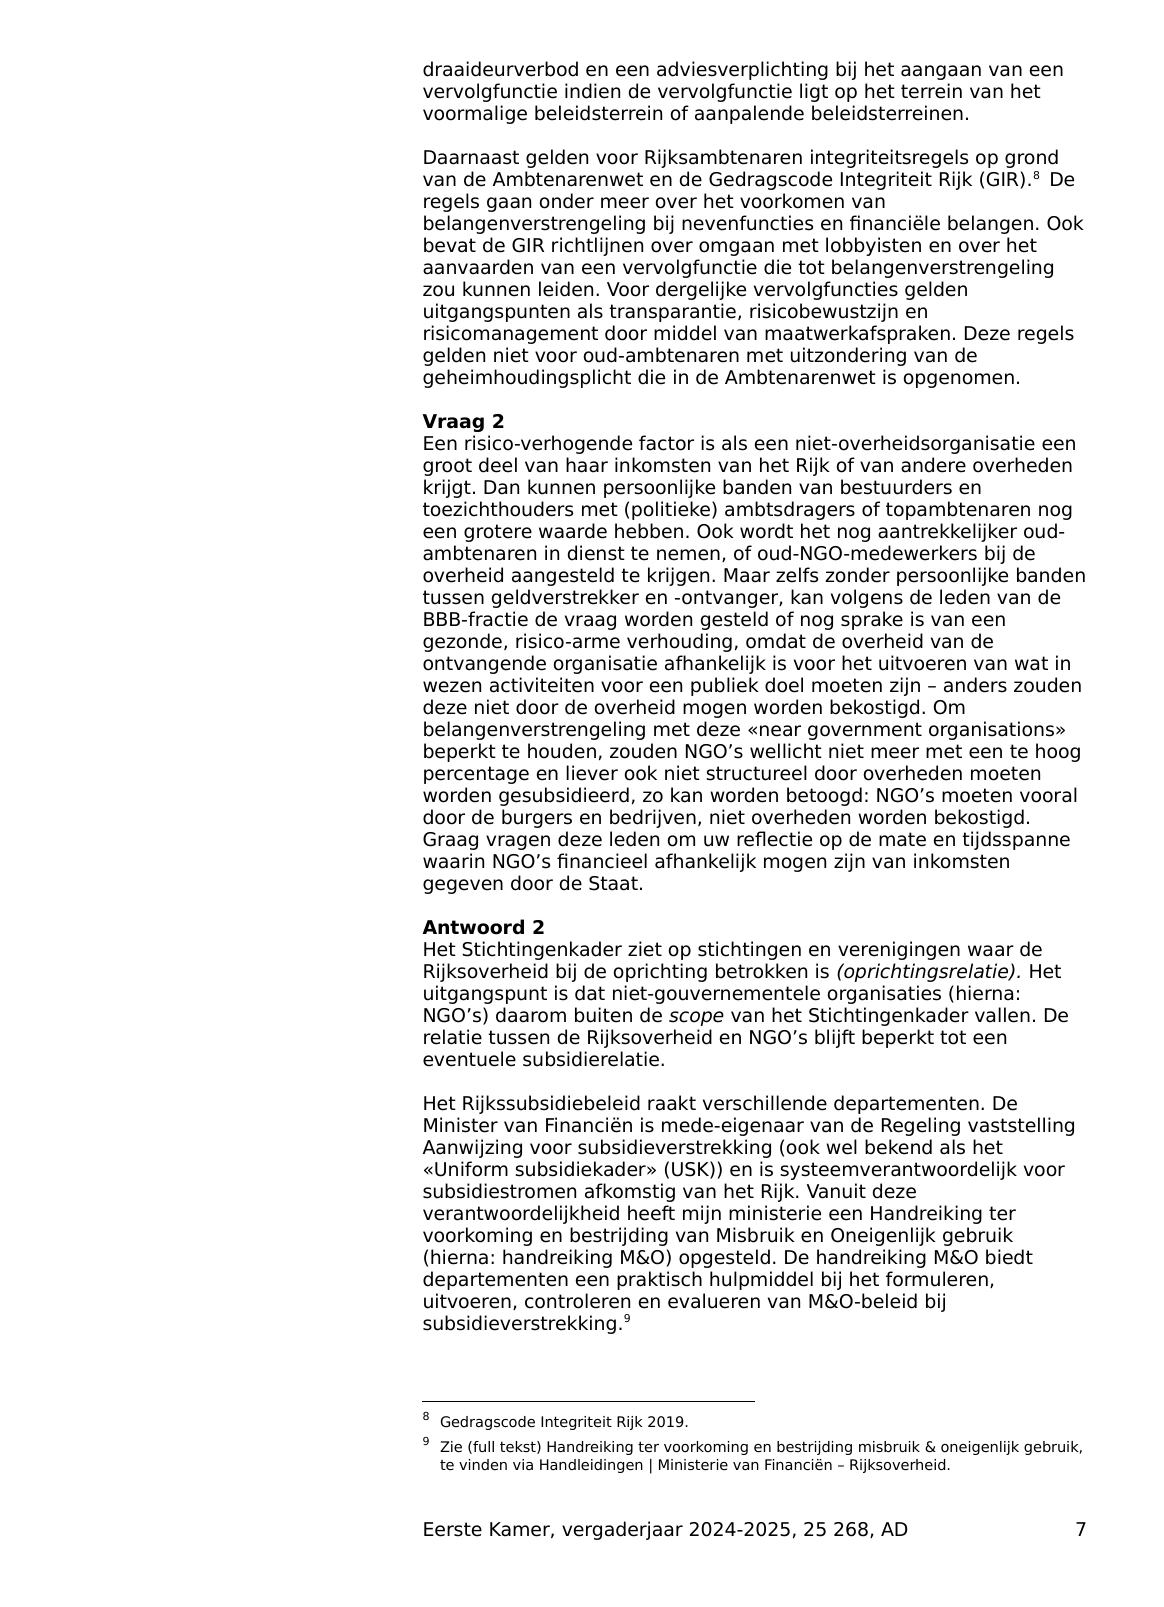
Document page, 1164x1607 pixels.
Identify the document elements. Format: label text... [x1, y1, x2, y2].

text Antwoord 2 [422, 917, 1087, 939]
text Vraag 2 [422, 411, 1087, 433]
text Het Stichtingenkader ziet op stichtingen en verenigingen waar de Rijksoverheid bij de oprichting betrokken is (oprichtingsrelatie). Het uitgangspunt is dat niet-gouvernementele organisaties (hierna: NGO’s) daarom buiten de scope van het Stichtingenkader vallen. De relatie tussen de Rijksoverheid en NGO’s blijft beperkt tot een eventuele subsidierelatie. [422, 939, 1087, 1071]
text Een risico-verhogende factor is als een niet-overheidsorganisatie een groot deel van haar inkomsten van het Rijk of van andere overheden krijgt. Dan kunnen persoonlijke banden van bestuurders en toezichthouders met (politieke) ambtsdragers of topambtenaren nog een grotere waarde hebben. Ook wordt het nog aantrekkelijker oud-ambtenaren in dienst te nemen, of oud-NGO-medewerkers bij de overheid aangesteld te krijgen. Maar zelfs zonder persoonlijke banden tussen geldverstrekker en -ontvanger, kan volgens de leden van de BBB-fractie de vraag worden gesteld of nog sprake is van een gezonde, risico-arme verhouding, omdat de overheid van de ontvangende organisatie afhankelijk is voor het uitvoeren van wat in wezen activiteiten voor een publiek doel moeten zijn – anders zouden deze niet door de overheid mogen worden bekostigd. Om belangenverstrengeling met deze «near government organisations» beperkt te houden, zouden NGO’s wellicht niet meer met een te hoog percentage en liever ook niet structureel door overheden moeten worden gesubsidieerd, zo kan worden betoogd: NGO’s moeten vooral door de burgers en bedrijven, niet overheden worden bekostigd. Graag vragen deze leden om uw reflectie op de mate en tijdsspanne waarin NGO’s financieel afhankelijk mogen zijn van inkomsten gegeven door de Staat. [422, 433, 1087, 895]
text Het Rijkssubsidiebeleid raakt verschillende departementen. De Minister van Financiën is mede-eigenaar van de Regeling vaststelling Aanwijzing voor subsidieverstrekking (ook wel bekend als het «Uniform subsidiekader» (USK)) en is systeemverantwoordelijk voor subsidiestromen afkomstig van het Rijk. Vanuit deze verantwoordelijkheid heeft mijn ministerie een Handreiking ter voorkoming en bestrijding van Misbruik en Oneigenlijk gebruik (hierna: handreiking M&O) opgesteld. De handreiking M&O biedt departementen een praktisch hulpmiddel bij het formuleren, uitvoeren, controleren en evalueren van M&O-beleid bij subsidieverstrekking. [422, 1093, 1087, 1335]
text Gedragscode Integriteit Rijk 2019. [422, 1410, 1087, 1432]
text draaideurverbod en een adviesverplichting bij het aangaan van een vervolgfunctie indien de vervolgfunctie ligt op het terrein van het voormalige beleidsterrein of aanpalende beleidsterreinen. [422, 59, 1087, 125]
text Zie (full tekst) Handreiking ter voorkoming en bestrijding misbruik & oneigenlijk gebruik, te vinden via Handleidingen | Ministerie van Financiën – Rijksoverheid. [422, 1435, 1087, 1474]
text Daarnaast gelden voor Rijksambtenaren integriteitsregels op grond van de Ambtenarenwet en de Gedragscode Integriteit Rijk (GIR). De regels gaan onder meer over het voorkomen van belangenverstrengeling bij nevenfuncties en financiële belangen. Ook bevat de GIR richtlijnen over omgaan met lobbyisten en over het aanvaarden van een vervolgfunctie die tot belangenverstrengeling zou kunnen leiden. Voor dergelijke vervolgfuncties gelden uitgangspunten als transparantie, risicobewustzijn en risicomanagement door middel van maatwerkafspraken. Deze regels gelden niet voor oud-ambtenaren met uitzondering van de geheimhoudingsplicht die in de Ambtenarenwet is opgenomen. [422, 147, 1087, 389]
